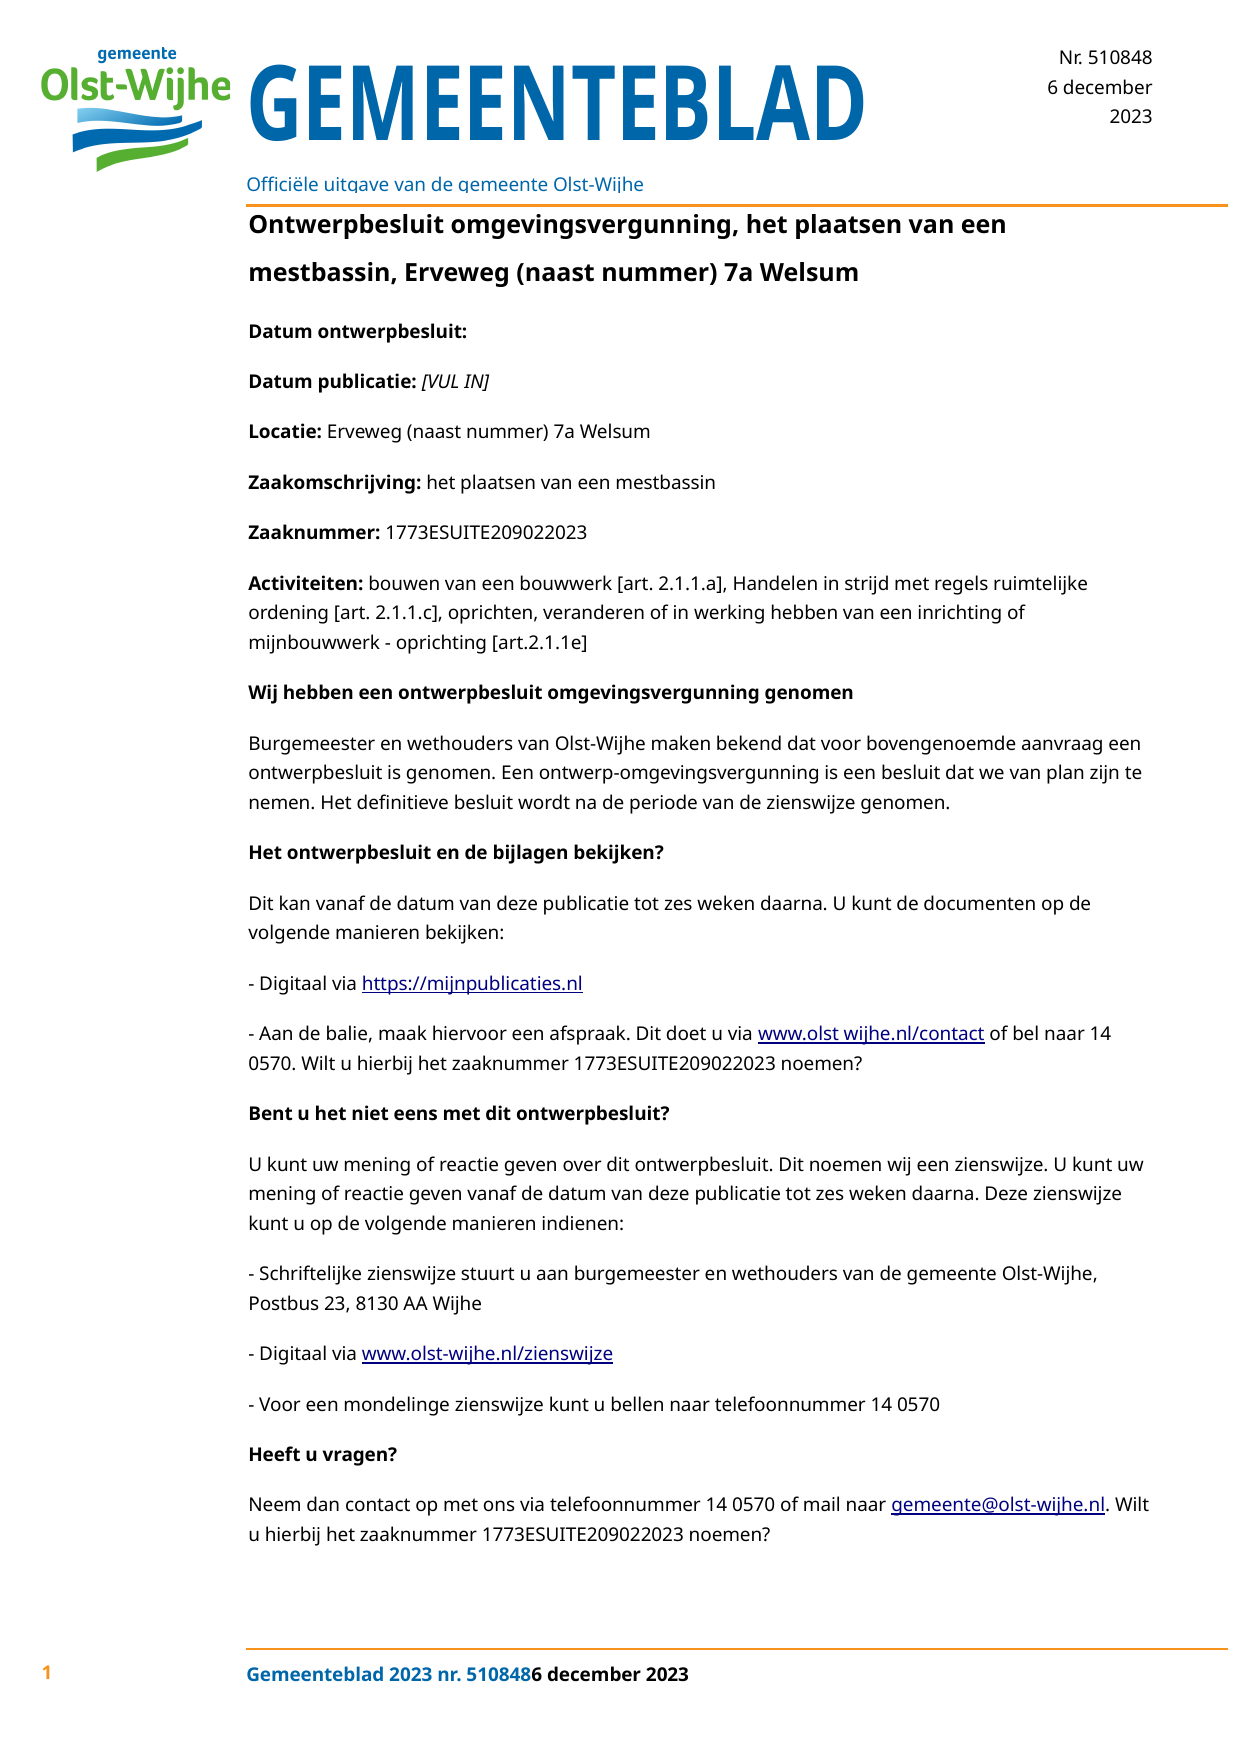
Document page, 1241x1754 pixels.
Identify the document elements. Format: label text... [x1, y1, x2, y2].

text Datum ontwerpbesluit: [248, 318, 1152, 344]
text Activiteiten: bouwen van een bouwwerk [art. 2.1.1.a], Handelen in strijd met regels ruimtelijke ordening [art. 2.1.1.c], oprichten, veranderen of in werking hebben van een inrichting of mijnbouwwerk - oprichting [art.2.1.1e] [248, 570, 1152, 655]
text Datum publicatie: [VUL IN] [248, 368, 1152, 394]
text Het ontwerpbesluit en de bijlagen bekijken? [248, 839, 1152, 865]
text - Schriftelijke zienswijze stuurt u aan burgemeester en wethouders van de gemeente Olst-Wijhe, Postbus 23, 8130 AA Wijhe [248, 1260, 1152, 1316]
picture [41, 47, 231, 172]
text Dit kan vanaf de datum van deze publicatie tot zes weken daarna. U kunt de documenten op de volgende manieren bekijken: [248, 890, 1152, 945]
text - Aan de balie, maak hiervoor een afspraak. Dit doet u via www.olst wijhe.nl/contact of bel naar 14 0570. Wilt u hierbij het zaaknummer 1773ESUITE209022023 noemen? [248, 1020, 1152, 1076]
text U kunt uw mening of reactie geven over dit ontwerpbesluit. Dit noemen wij een zienswijze. U kunt uw mening of reactie geven vanaf de datum van deze publicatie tot zes weken daarna. Deze zienswijze kunt u op de volgende manieren indienen: [248, 1151, 1152, 1236]
text Burgemeester en wethouders van Olst-Wijhe maken bekend dat voor bovengenoemde aanvraag een ontwerpbesluit is genomen. Een ontwerp-omgevingsvergunning is een besluit dat we van plan zijn te nemen. Het definitieve besluit wordt na de periode van de zienswijze genomen. [248, 730, 1152, 815]
text Zaaknummer: 1773ESUITE209022023 [248, 519, 1152, 545]
text Locatie: Erveweg (naast nummer) 7a Welsum [248, 419, 1152, 444]
text - Voor een mondelinge zienswijze kunt u bellen naar telefoonnummer 14 0570 [248, 1391, 1152, 1417]
text - Digitaal via https://mijnpublicaties.nl [248, 970, 1152, 996]
text Heeft u vragen? [248, 1441, 1152, 1467]
text Bent u het niet eens met dit ontwerpbesluit? [248, 1100, 1152, 1126]
text Wij hebben een ontwerpbesluit omgevingsvergunning genomen [248, 679, 1152, 705]
text Zaakomschrijving: het plaatsen van een mestbassin [248, 469, 1152, 495]
text Ontwerpbesluit omgevingsvergunning, het plaatsen van een mestbassin, Erveweg (naast nummer) 7a Welsum [248, 207, 1152, 288]
text Neem dan contact op met ons via telefoonnummer 14 0570 of mail naar gemeente@olst-wijhe.nl. Wilt u hierbij het zaaknummer 1773ESUITE209022023 noemen? [248, 1492, 1152, 1547]
text - Digitaal via www.olst-wijhe.nl/zienswijze [248, 1340, 1152, 1366]
